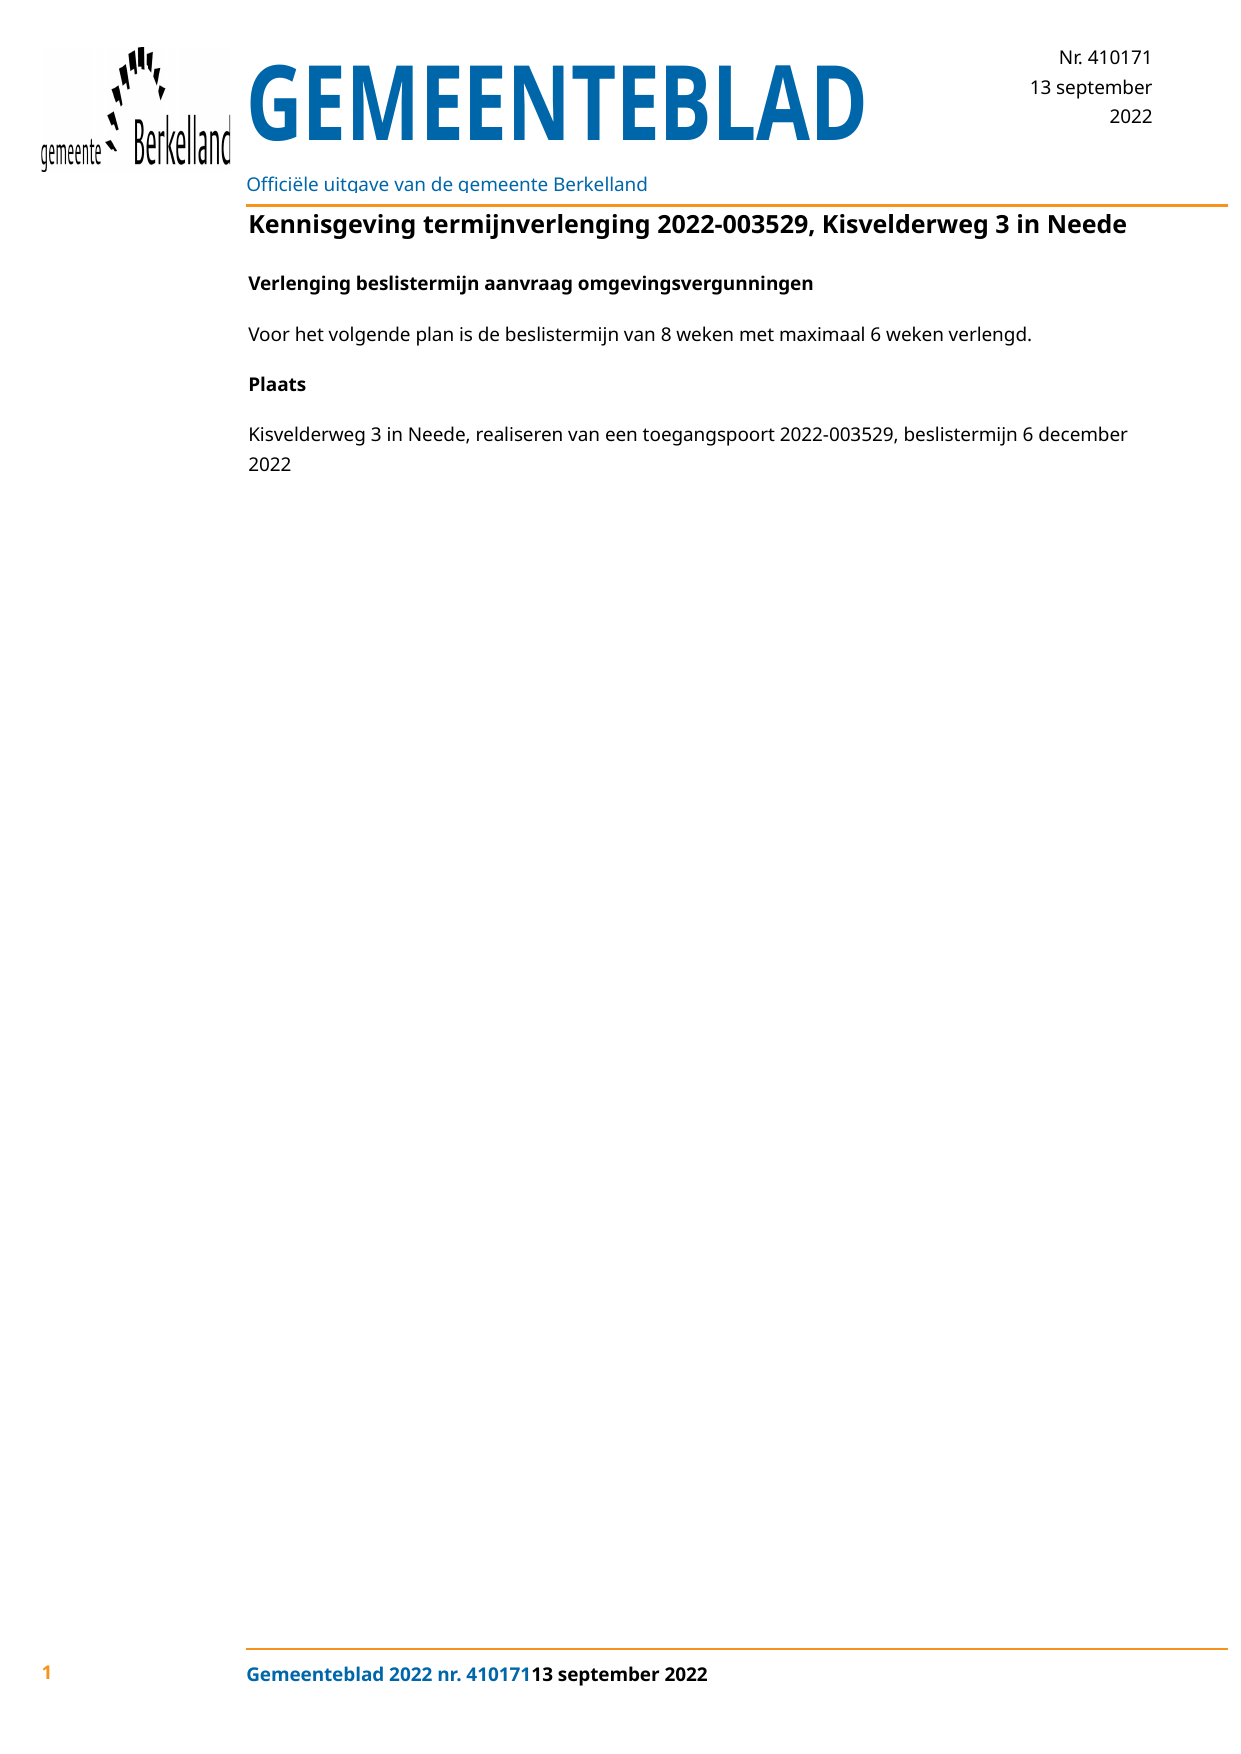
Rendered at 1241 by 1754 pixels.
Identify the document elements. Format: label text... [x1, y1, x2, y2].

picture [41, 47, 231, 172]
text Verlenging beslistermijn aanvraag omgevingsvergunningen [248, 270, 1152, 296]
text Kennisgeving termijnverlenging 2022-003529, Kisvelderweg 3 in Neede [248, 207, 1152, 241]
text Kisvelderweg 3 in Neede, realiseren van een toegangspoort 2022-003529, beslistermijn 6 december 2022 [248, 422, 1152, 477]
text Plaats [248, 371, 1152, 397]
text Voor het volgende plan is de beslistermijn van 8 weken met maximaal 6 weken verlengd. [248, 321, 1152, 346]
